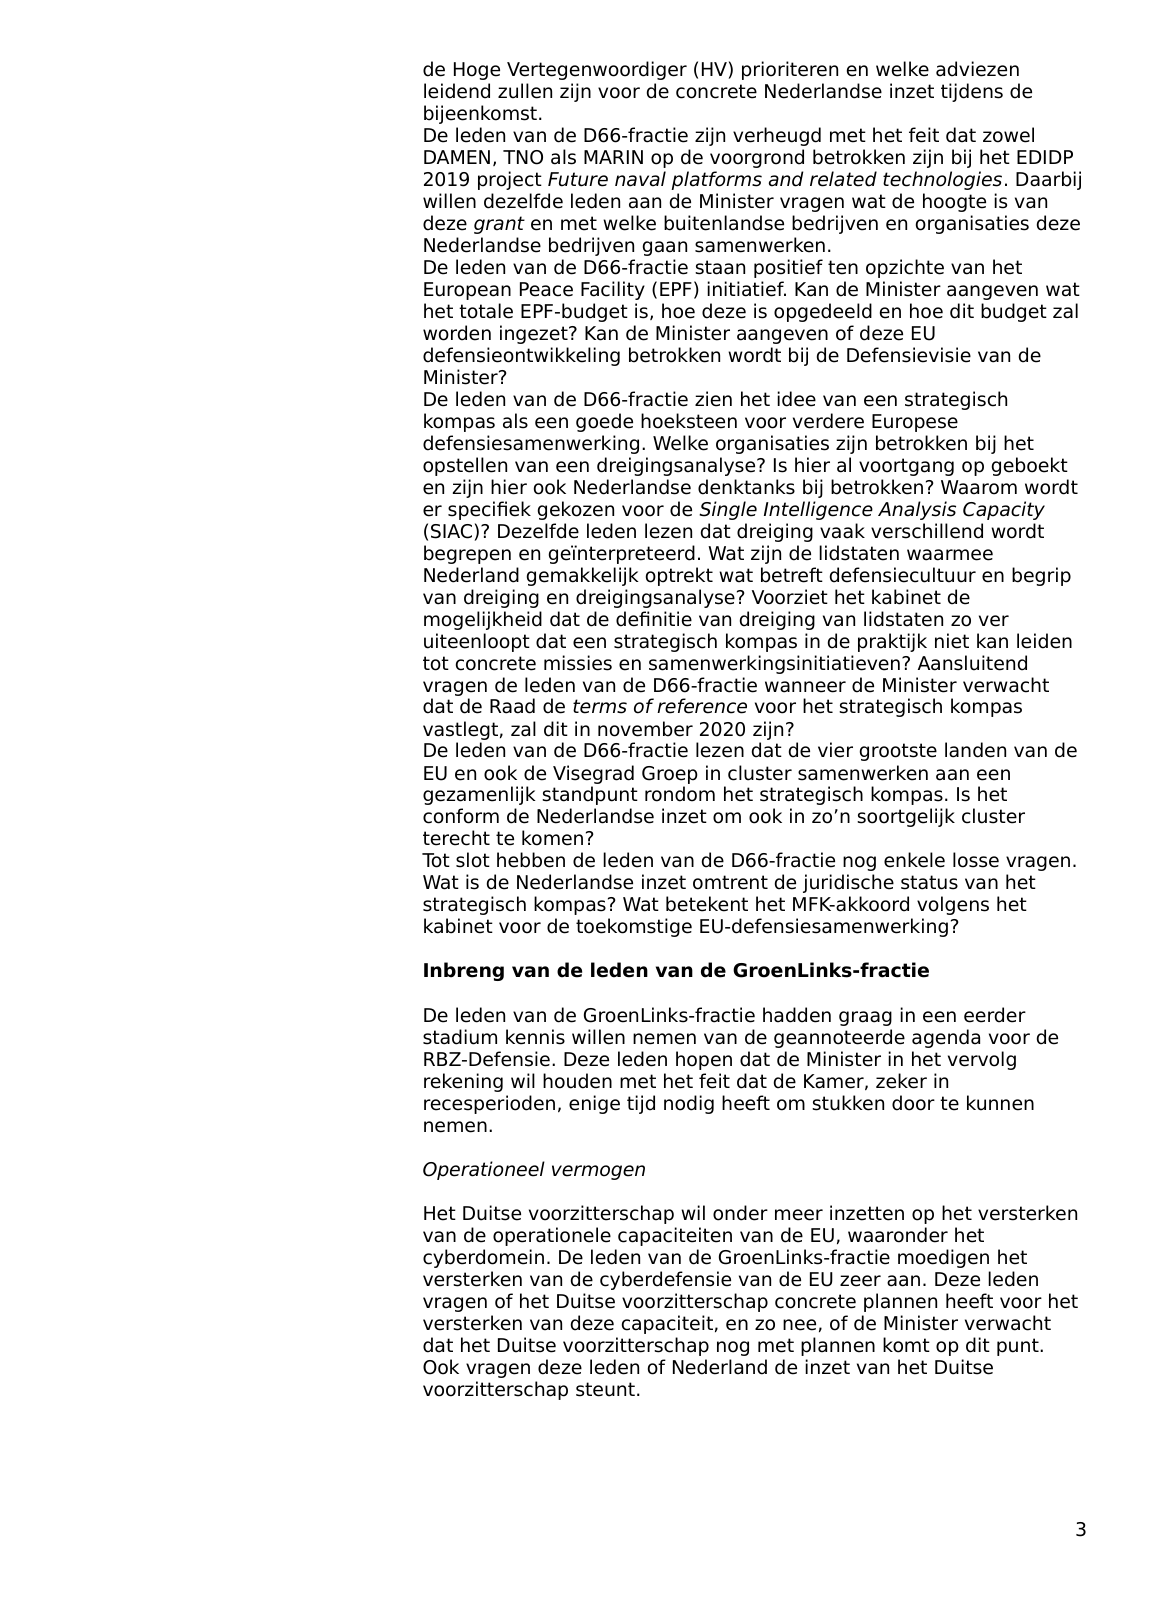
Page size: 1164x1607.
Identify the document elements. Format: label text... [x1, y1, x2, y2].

subtitle Operationeel vermogen [422, 1159, 1087, 1181]
text de Hoge Vertegenwoordiger (HV) prioriteren en welke adviezen leidend zullen zijn voor de concrete Nederlandse inzet tijdens de bijeenkomst. [422, 59, 1087, 125]
text De leden van de D66-fractie zien het idee van een strategisch kompas als een goede hoeksteen voor verdere Europese defensiesamenwerking. Welke organisaties zijn betrokken bij het opstellen van een dreigingsanalyse? Is hier al voortgang op geboekt en zijn hier ook Nederlandse denktanks bij betrokken? Waarom wordt er specifiek gekozen voor de Single Intelligence Analysis Capacity (SIAC)? Dezelfde leden lezen dat dreiging vaak verschillend wordt begrepen en geïnterpreteerd. Wat zijn de lidstaten waarmee Nederland gemakkelijk optrekt wat betreft defensiecultuur en begrip van dreiging en dreigingsanalyse? Voorziet het kabinet de mogelijkheid dat de definitie van dreiging van lidstaten zo ver uiteenloopt dat een strategisch kompas in de praktijk niet kan leiden tot concrete missies en samenwerkingsinitiatieven? Aansluitend vragen de leden van de D66-fractie wanneer de Minister verwacht dat de Raad de terms of reference voor het strategisch kompas vastlegt, zal dit in november 2020 zijn? [422, 389, 1087, 740]
text Het Duitse voorzitterschap wil onder meer inzetten op het versterken van de operationele capaciteiten van de EU, waaronder het cyberdomein. De leden van de GroenLinks-fractie moedigen het versterken van de cyberdefensie van de EU zeer aan. Deze leden vragen of het Duitse voorzitterschap concrete plannen heeft voor het versterken van deze capaciteit, en zo nee, of de Minister verwacht dat het Duitse voorzitterschap nog met plannen komt op dit punt. Ook vragen deze leden of Nederland de inzet van het Duitse voorzitterschap steunt. [422, 1203, 1087, 1401]
text De leden van de D66-fractie lezen dat de vier grootste landen van de EU en ook de Visegrad Groep in cluster samenwerken aan een gezamenlijk standpunt rondom het strategisch kompas. Is het conform de Nederlandse inzet om ook in zo’n soortgelijk cluster terecht te komen? [422, 740, 1087, 850]
text Tot slot hebben de leden van de D66-fractie nog enkele losse vragen. Wat is de Nederlandse inzet omtrent de juridische status van het strategisch kompas? Wat betekent het MFK-akkoord volgens het kabinet voor de toekomstige EU-defensiesamenwerking? [422, 850, 1087, 938]
text De leden van de D66-fractie zijn verheugd met het feit dat zowel DAMEN, TNO als MARIN op de voorgrond betrokken zijn bij het EDIDP 2019 project Future naval platforms and related technologies. Daarbij willen dezelfde leden aan de Minister vragen wat de hoogte is van deze grant en met welke buitenlandse bedrijven en organisaties deze Nederlandse bedrijven gaan samenwerken. [422, 125, 1087, 257]
text De leden van de GroenLinks-fractie hadden graag in een eerder stadium kennis willen nemen van de geannoteerde agenda voor de RBZ-Defensie. Deze leden hopen dat de Minister in het vervolg rekening wil houden met het feit dat de Kamer, zeker in recesperioden, enige tijd nodig heeft om stukken door te kunnen nemen. [422, 1004, 1087, 1136]
subtitle Inbreng van de leden van de GroenLinks-fractie [422, 960, 1087, 982]
text De leden van de D66-fractie staan positief ten opzichte van het European Peace Facility (EPF) initiatief. Kan de Minister aangeven wat het totale EPF-budget is, hoe deze is opgedeeld en hoe dit budget zal worden ingezet? Kan de Minister aangeven of deze EU defensieontwikkeling betrokken wordt bij de Defensievisie van de Minister? [422, 257, 1087, 389]
